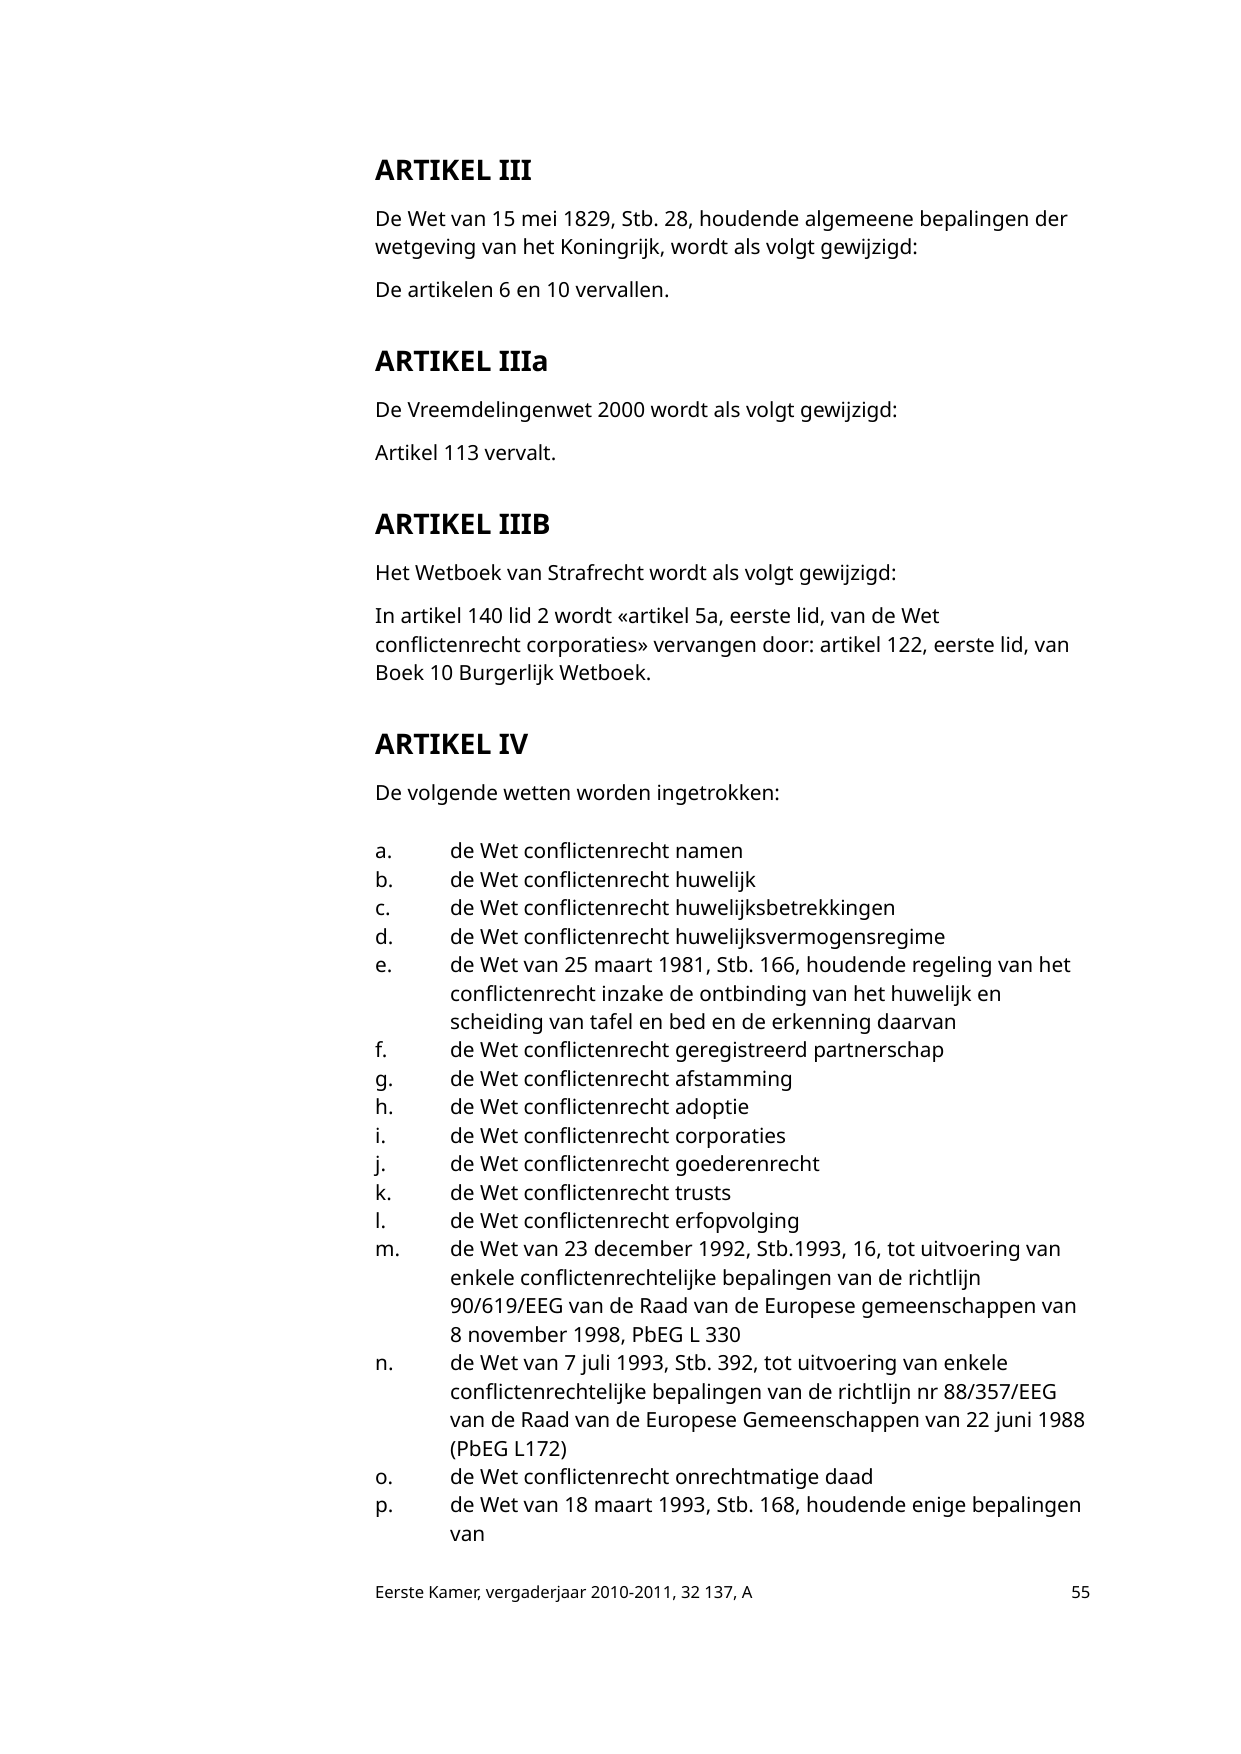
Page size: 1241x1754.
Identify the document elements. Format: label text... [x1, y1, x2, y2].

list de Wet conflictenrecht onrechtmatige daad [375, 1462, 1090, 1491]
list de Wet conflictenrecht goederenrecht [375, 1149, 1090, 1178]
list de Wet van 7 juli 1993, Stb. 392, tot uitvoering van enkele conflictenrechtelijke bepalingen van de richtlijn nr 88/357/EEG van de Raad van de Europese Gemeenschappen van 22 juni 1988 (PbEG L172) [375, 1348, 1090, 1462]
text Het Wetboek van Strafrecht wordt als volgt gewijzigd: [375, 558, 1090, 587]
list de Wet conflictenrecht adoptie [375, 1092, 1090, 1121]
text De Wet van 15 mei 1829, Stb. 28, houdende algemeene bepalingen der wetgeving van het Koningrijk, wordt als volgt gewijzigd: [375, 204, 1090, 261]
list de Wet conflictenrecht geregistreerd partnerschap [375, 1036, 1090, 1064]
list de Wet conflictenrecht namen [375, 836, 1090, 865]
list de Wet conflictenrecht huwelijksvermogensregime [375, 922, 1090, 950]
text De volgende wetten worden ingetrokken: [375, 778, 1090, 806]
subtitle ARTIKEL IIIa [375, 341, 1090, 380]
list de Wet conflictenrecht afstamming [375, 1064, 1090, 1092]
text Artikel 113 vervalt. [375, 438, 1090, 467]
list de Wet van 25 maart 1981, Stb. 166, houdende regeling van het conflictenrecht inzake de ontbinding van het huwelijk en scheiding van tafel en bed en de erkenning daarvan [375, 950, 1090, 1036]
list de Wet conflictenrecht huwelijk [375, 865, 1090, 893]
subtitle ARTIKEL III [375, 150, 1090, 189]
text De Vreemdelingenwet 2000 wordt als volgt gewijzigd: [375, 395, 1090, 423]
list de Wet van 18 maart 1993, Stb. 168, houdende enige bepalingen van [375, 1491, 1090, 1547]
list de Wet conflictenrecht huwelijksbetrekkingen [375, 893, 1090, 922]
text De artikelen 6 en 10 vervallen. [375, 276, 1090, 304]
text In artikel 140 lid 2 wordt «artikel 5a, eerste lid, van de Wet conflictenrecht corporaties» vervangen door: artikel 122, eerste lid, van Boek 10 Burgerlijk Wetboek. [375, 602, 1090, 687]
list de Wet conflictenrecht corporaties [375, 1121, 1090, 1149]
list de Wet conflictenrecht erfopvolging [375, 1206, 1090, 1234]
subtitle ARTIKEL IV [375, 724, 1090, 763]
list de Wet conflictenrecht trusts [375, 1178, 1090, 1206]
list de Wet van 23 december 1992, Stb.1993, 16, tot uitvoering van enkele conflictenrechtelijke bepalingen van de richtlijn 90/619/EEG van de Raad van de Europese gemeenschappen van 8 november 1998, PbEG L 330 [375, 1234, 1090, 1348]
subtitle ARTIKEL IIIB [375, 504, 1090, 543]
